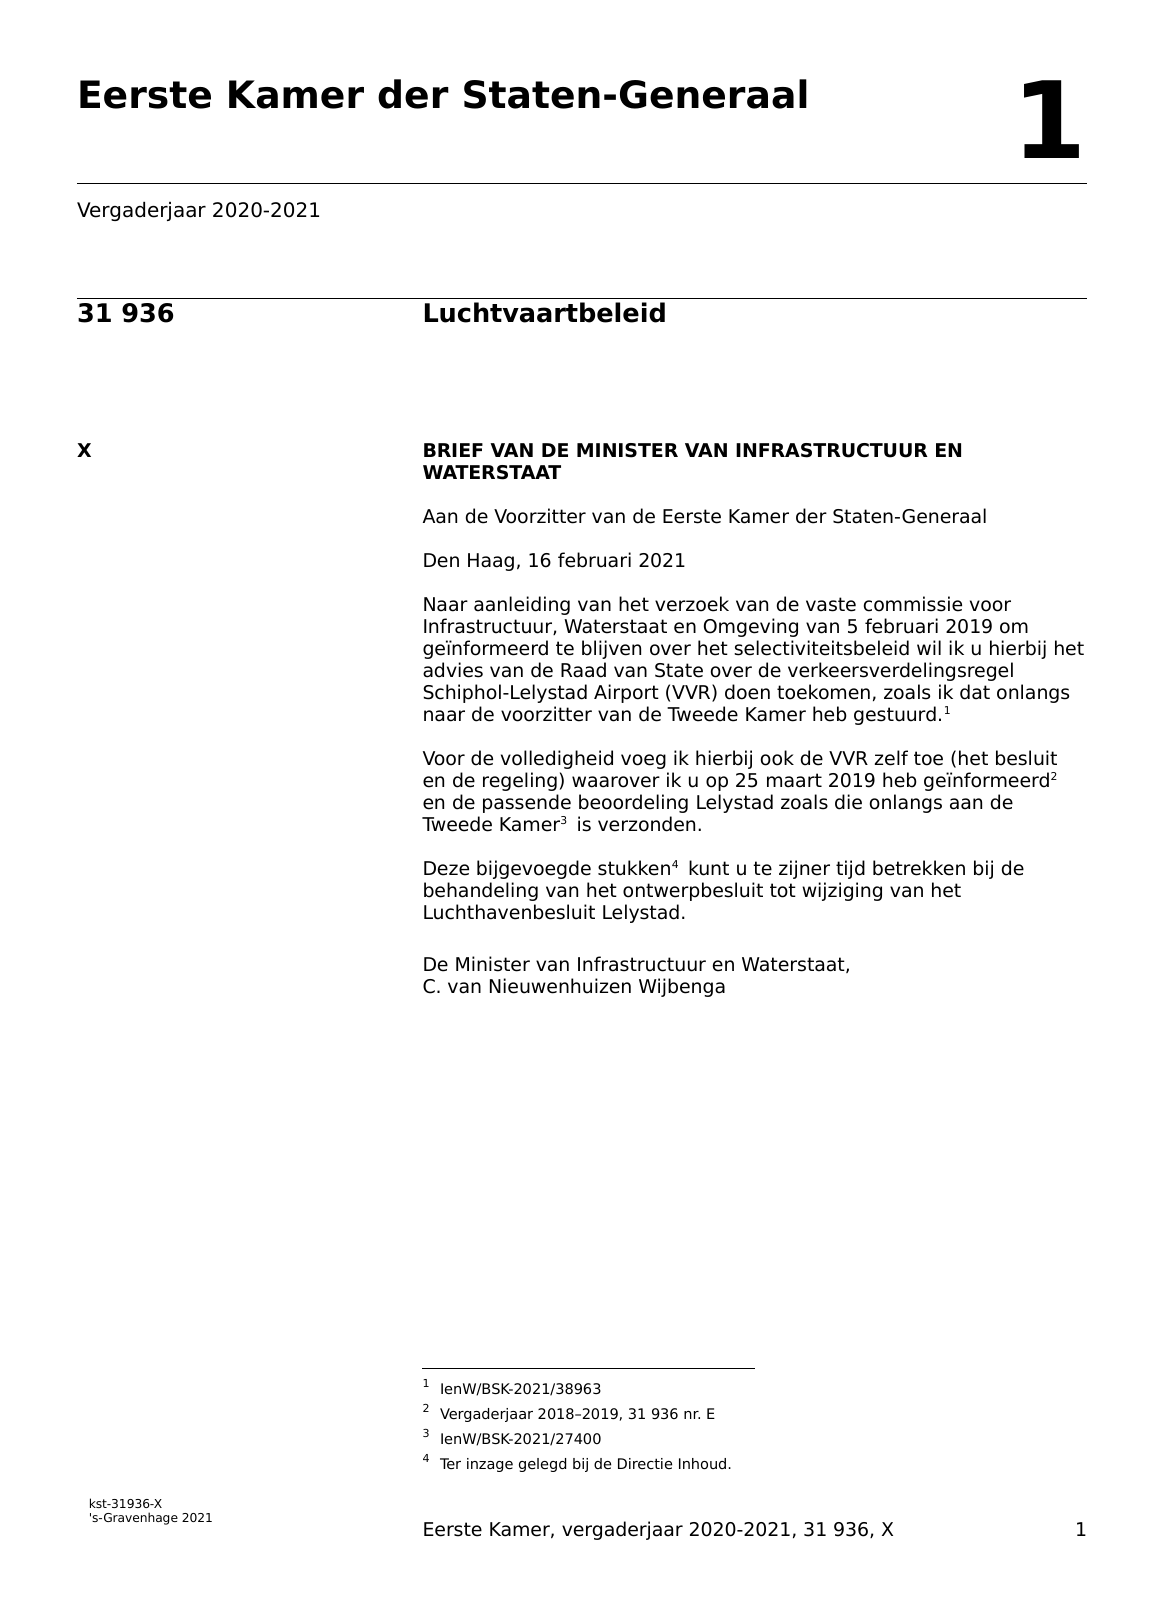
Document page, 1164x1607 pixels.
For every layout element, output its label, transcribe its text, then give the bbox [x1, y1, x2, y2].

text 's-Gravenhage 2021 [88, 1511, 323, 1525]
text IenW/BSK-2021/27400 [422, 1427, 1087, 1449]
text Vergaderjaar 2018–2019, 31 936 nr. E [422, 1402, 1087, 1424]
table_cell Vergaderjaar 2020-2021 [77, 184, 1087, 298]
text Aan de Voorzitter van de Eerste Kamer der Staten-Generaal [422, 506, 1087, 528]
text kst-31936-X [88, 1497, 323, 1511]
text IenW/BSK-2021/38963 [422, 1377, 1087, 1399]
subtitle 31 936 Luchtvaartbeleid [77, 299, 1087, 329]
text Naar aanleiding van het verzoek van de vaste commissie voor Infrastructuur, Waterstaat en Omgeving van 5 februari 2019 om geïnformeerd te blijven over het selectiviteitsbeleid wil ik u hierbij het advies van de Raad van State over de verkeersverdelingsregel Schiphol-Lelystad Airport (VVR) doen toekomen, zoals ik dat onlangs naar de voorzitter van de Tweede Kamer heb gestuurd. [422, 594, 1087, 726]
subtitle X BRIEF VAN DE MINISTER VAN INFRASTRUCTUUR EN WATERSTAAT [77, 440, 1087, 484]
text Deze bijgevoegde stukken kunt u te zijner tijd betrekken bij de behandeling van het ontwerpbesluit tot wijziging van het Luchthavenbesluit Lelystad. [422, 858, 1087, 924]
table_header 1 [886, 59, 1087, 183]
text Den Haag, 16 februari 2021 [422, 550, 1087, 572]
table_header Eerste Kamer der Staten-Generaal [77, 59, 886, 183]
text Voor de volledigheid voeg ik hierbij ook de VVR zelf toe (het besluit en de regeling) waarover ik u op 25 maart 2019 heb geïnformeerd en de passende beoordeling Lelystad zoals die onlangs aan de Tweede Kamer is verzonden. [422, 748, 1087, 836]
text Ter inzage gelegd bij de Directie Inhoud. [422, 1452, 1087, 1474]
text De Minister van Infrastructuur en Waterstaat, C. van Nieuwenhuizen Wijbenga [422, 954, 1087, 998]
